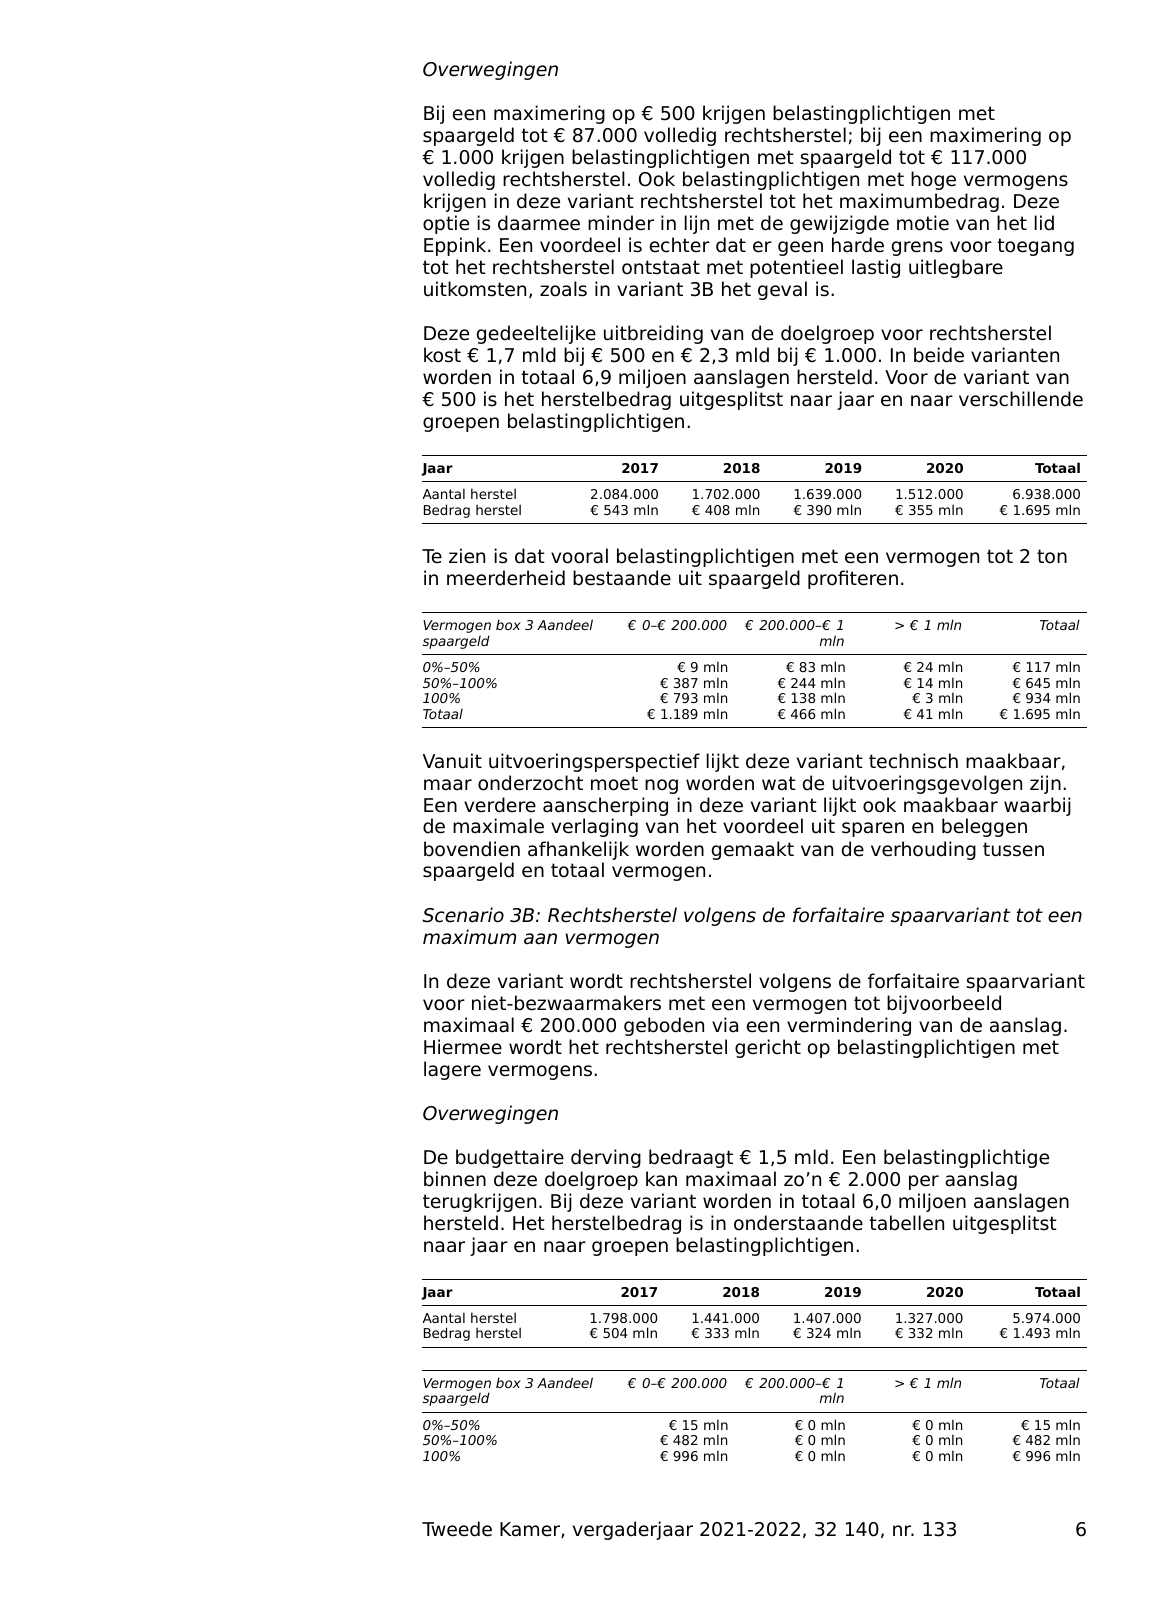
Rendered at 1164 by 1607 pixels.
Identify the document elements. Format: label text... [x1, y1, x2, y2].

table_cell € 0 mln [734, 1433, 852, 1449]
table_cell 0%–50% [422, 655, 617, 675]
table_cell € 0 mln [852, 1433, 969, 1449]
table_header Vermogen box 3 Aandeel spaargeld [422, 1371, 617, 1412]
table_cell € 41 mln [852, 707, 969, 727]
table_cell 1.441.000 [664, 1306, 766, 1326]
table_header Jaar [422, 456, 563, 481]
table_cell 1.407.000 [766, 1306, 867, 1326]
table_header Totaal [969, 613, 1087, 654]
table_cell € 117 mln [969, 655, 1087, 675]
table_cell 1.702.000 [665, 482, 766, 503]
table_cell Totaal [422, 707, 617, 727]
table_cell € 482 mln [969, 1433, 1087, 1449]
table_cell € 408 mln [665, 503, 766, 523]
table_cell € 24 mln [852, 655, 969, 675]
table_cell € 482 mln [617, 1433, 734, 1449]
table_header > € 1 mln [852, 613, 969, 654]
table_cell € 15 mln [617, 1413, 734, 1433]
table_header 2018 [664, 1280, 766, 1305]
table_cell 6.938.000 [969, 482, 1087, 503]
text Deze gedeeltelijke uitbreiding van de doelgroep voor rechtsherstel kost € 1,7 mld bij € 500 en € 2,3 mld bij € 1.000. In beide varianten worden in totaal 6,9 miljoen aanslagen hersteld. Voor de variant van € 500 is het herstelbedrag uitgesplitst naar jaar en naar verschillende groepen belastingplichtigen. [422, 323, 1087, 433]
table_cell 50%–100% [422, 1433, 617, 1449]
table_cell € 645 mln [969, 675, 1087, 691]
table_header 2020 [868, 1280, 969, 1305]
table_header Totaal [969, 456, 1087, 481]
table_cell € 15 mln [969, 1413, 1087, 1433]
table_cell € 996 mln [969, 1449, 1087, 1464]
table_cell 0%–50% [422, 1413, 617, 1433]
table_cell 1.327.000 [868, 1306, 969, 1326]
table_cell € 0 mln [734, 1413, 852, 1433]
table_cell 2.084.000 [563, 482, 664, 503]
table_cell Bedrag herstel [422, 503, 563, 523]
table_header > € 1 mln [852, 1371, 969, 1412]
subtitle Overwegingen [422, 1103, 1087, 1125]
table_cell € 355 mln [868, 503, 969, 523]
text Vanuit uitvoeringsperspectief lijkt deze variant technisch maakbaar, maar onderzocht moet nog worden wat de uitvoeringsgevolgen zijn. Een verdere aanscherping in deze variant lijkt ook maakbaar waarbij de maximale verlaging van het voordeel uit sparen en beleggen bovendien afhankelijk worden gemaakt van de verhouding tussen spaargeld en totaal vermogen. [422, 751, 1087, 882]
table_cell € 1.189 mln [617, 707, 734, 727]
table_cell € 466 mln [734, 707, 852, 727]
subtitle Overwegingen [422, 59, 1087, 81]
subtitle Scenario 3B: Rechtsherstel volgens de forfaitaire spaarvariant tot een maximum aan vermogen [422, 904, 1087, 948]
text In deze variant wordt rechtsherstel volgens de forfaitaire spaarvariant voor niet-bezwaarmakers met een vermogen tot bijvoorbeeld maximaal € 200.000 geboden via een vermindering van de aanslag. Hiermee wordt het rechtsherstel gericht op belastingplichtigen met lagere vermogens. [422, 971, 1087, 1081]
table_cell € 390 mln [766, 503, 868, 523]
table_cell Aantal herstel [422, 1306, 562, 1326]
table_cell € 244 mln [734, 675, 852, 691]
table_cell € 1.695 mln [969, 707, 1087, 727]
table_cell Aantal herstel [422, 482, 563, 503]
table_header Vermogen box 3 Aandeel spaargeld [422, 613, 617, 654]
table_header € 0–€ 200.000 [617, 1371, 734, 1412]
table_cell 1.639.000 [766, 482, 868, 503]
table_cell € 934 mln [969, 691, 1087, 707]
table_cell € 0 mln [852, 1449, 969, 1464]
table_header 2017 [563, 456, 664, 481]
table_cell € 0 mln [734, 1449, 852, 1464]
table_cell 1.512.000 [868, 482, 969, 503]
table_cell € 996 mln [617, 1449, 734, 1464]
table_cell 100% [422, 1449, 617, 1464]
table_cell € 332 mln [868, 1326, 969, 1347]
table_cell € 1.493 mln [969, 1326, 1087, 1347]
table_cell € 14 mln [852, 675, 969, 691]
table_cell € 333 mln [664, 1326, 766, 1347]
table_cell € 387 mln [617, 675, 734, 691]
table_cell € 1.695 mln [969, 503, 1087, 523]
table_cell 50%–100% [422, 675, 617, 691]
table_header Jaar [422, 1280, 562, 1305]
table_header 2020 [868, 456, 969, 481]
table_cell 1.798.000 [562, 1306, 664, 1326]
table_cell € 324 mln [766, 1326, 867, 1347]
table_cell € 83 mln [734, 655, 852, 675]
table_header 2019 [766, 1280, 867, 1305]
table_cell € 0 mln [852, 1413, 969, 1433]
table_cell € 138 mln [734, 691, 852, 707]
table_header Totaal [969, 1371, 1087, 1412]
text De budgettaire derving bedraagt € 1,5 mld. Een belastingplichtige binnen deze doelgroep kan maximaal zo’n € 2.000 per aanslag terugkrijgen. Bij deze variant worden in totaal 6,0 miljoen aanslagen hersteld. Het herstelbedrag is in onderstaande tabellen uitgesplitst naar jaar en naar groepen belastingplichtigen. [422, 1147, 1087, 1257]
table_header € 200.000–€ 1 mln [734, 613, 852, 654]
table_cell 5.974.000 [969, 1306, 1087, 1326]
table_header € 0–€ 200.000 [617, 613, 734, 654]
text Te zien is dat vooral belastingplichtigen met een vermogen tot 2 ton in meerderheid bestaande uit spaargeld profiteren. [422, 546, 1087, 590]
table_cell € 543 mln [563, 503, 664, 523]
table_header 2018 [665, 456, 766, 481]
table_cell € 793 mln [617, 691, 734, 707]
table_header Totaal [969, 1280, 1087, 1305]
table_cell € 3 mln [852, 691, 969, 707]
table_header € 200.000–€ 1 mln [734, 1371, 852, 1412]
table_header 2017 [562, 1280, 664, 1305]
text Bij een maximering op € 500 krijgen belastingplichtigen met spaargeld tot € 87.000 volledig rechtsherstel; bij een maximering op € 1.000 krijgen belastingplichtigen met spaargeld tot € 117.000 volledig rechtsherstel. Ook belastingplichtigen met hoge vermogens krijgen in deze variant rechtsherstel tot het maximumbedrag. Deze optie is daarmee minder in lijn met de gewijzigde motie van het lid Eppink. Een voordeel is echter dat er geen harde grens voor toegang tot het rechtsherstel ontstaat met potentieel lastig uitlegbare uitkomsten, zoals in variant 3B het geval is. [422, 103, 1087, 301]
table_cell Bedrag herstel [422, 1326, 562, 1347]
table_cell 100% [422, 691, 617, 707]
table_header 2019 [766, 456, 868, 481]
table_cell € 9 mln [617, 655, 734, 675]
table_cell € 504 mln [562, 1326, 664, 1347]
